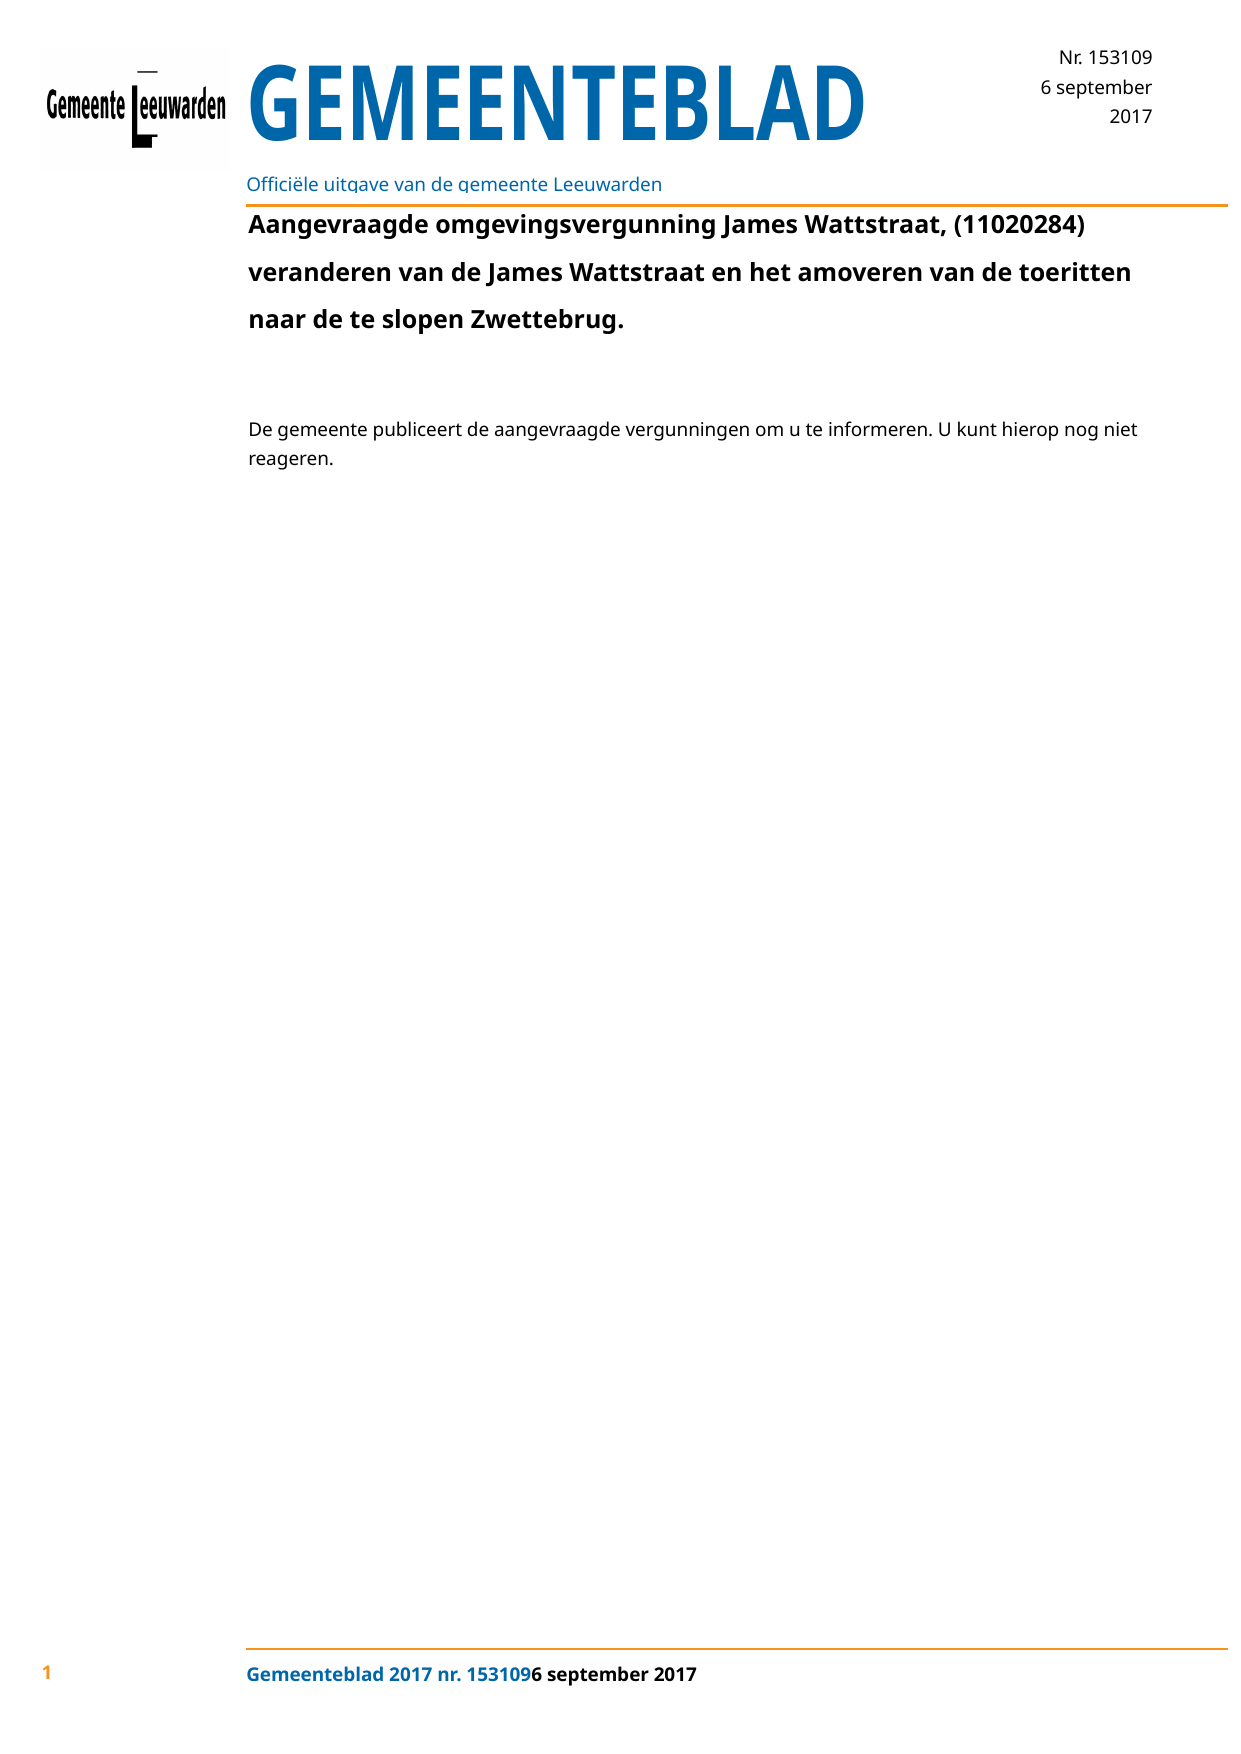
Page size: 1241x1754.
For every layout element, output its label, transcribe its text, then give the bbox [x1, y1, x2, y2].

text Aangevraagde omgevingsvergunning James Wattstraat, (11020284) veranderen van de James Wattstraat en het amoveren van de toeritten naar de te slopen Zwettebrug. [248, 207, 1152, 336]
picture [41, 47, 231, 172]
text De gemeente publiceert de aangevraagde vergunningen om u te informeren. U kunt hierop nog niet reageren. [248, 416, 1152, 471]
